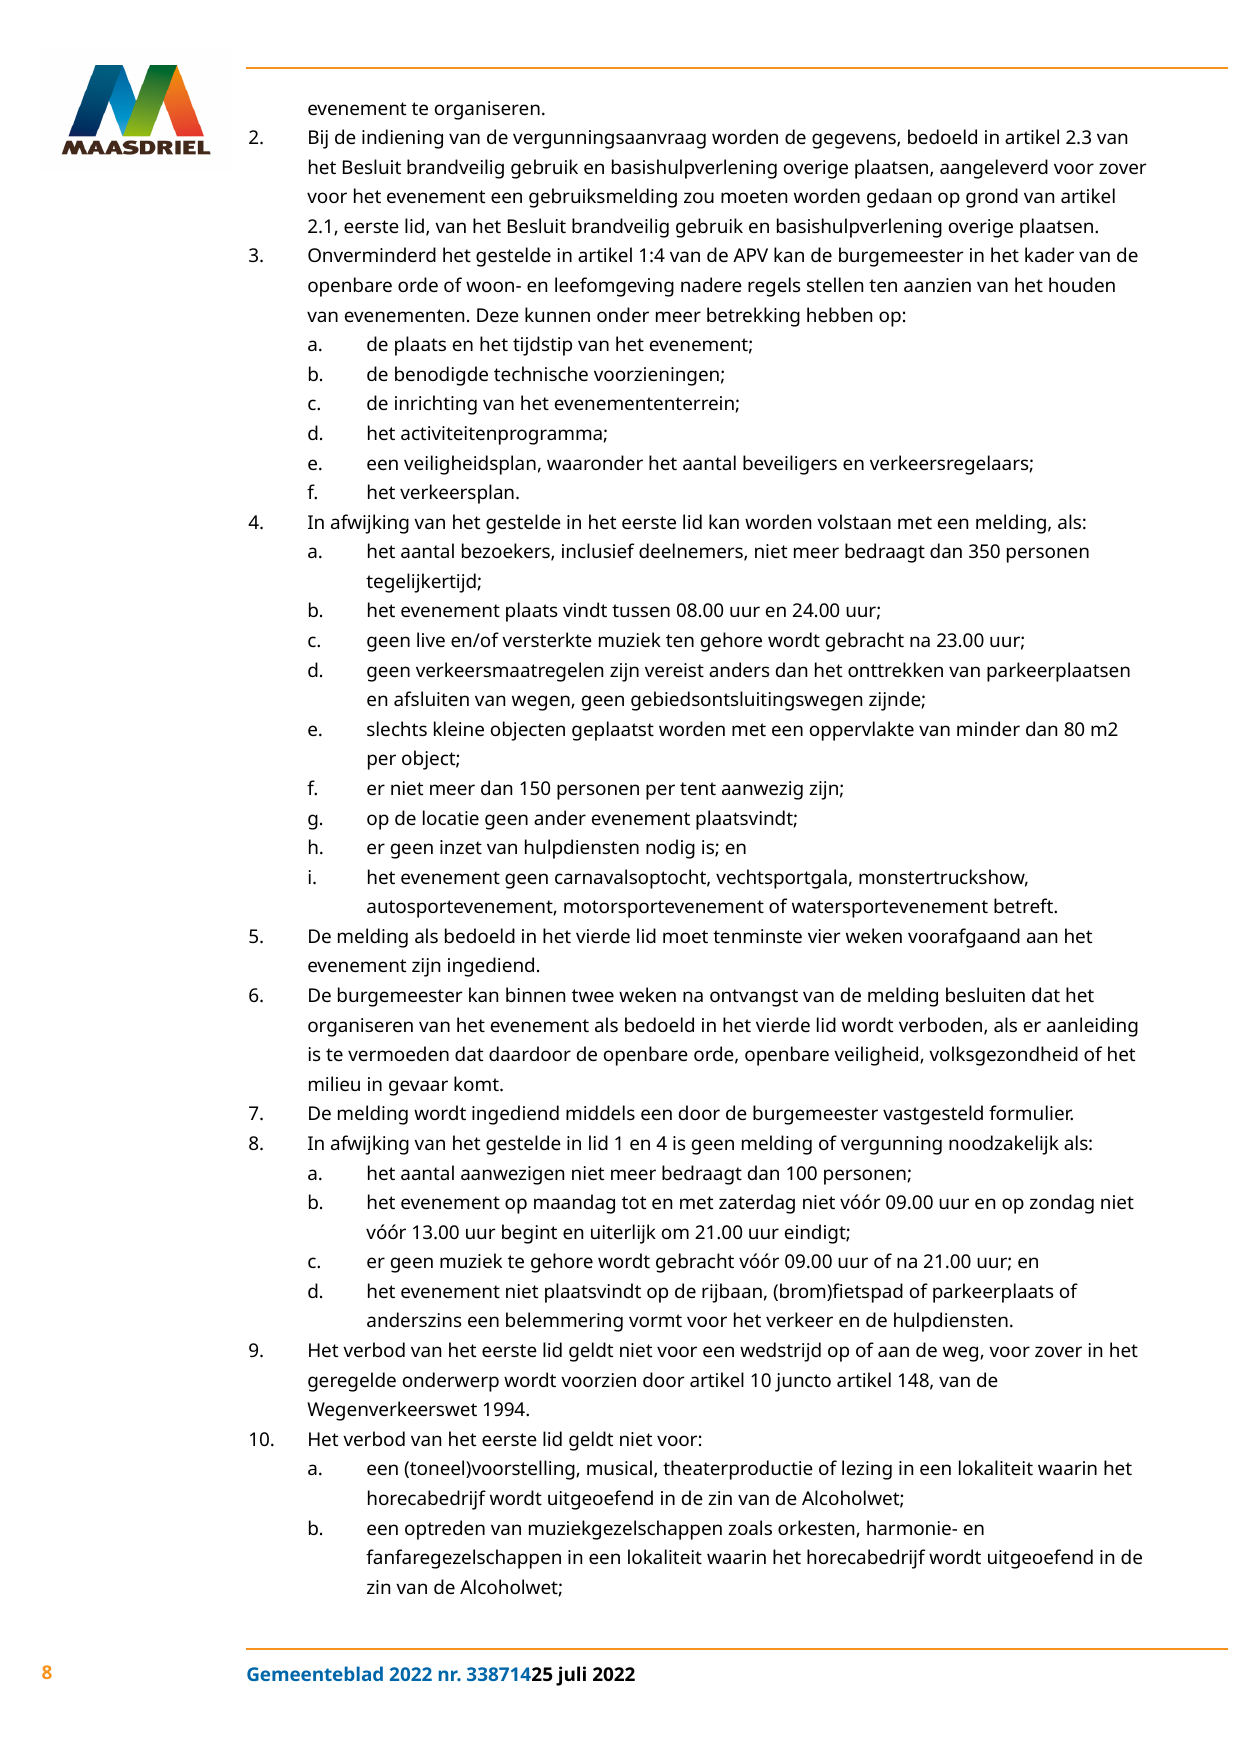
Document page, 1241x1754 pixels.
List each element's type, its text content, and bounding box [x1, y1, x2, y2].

list De burgemeester kan binnen twee weken na ontvangst van de melding besluiten dat het organiseren van het evenement als bedoeld in het vierde lid wordt verboden, als er aanleiding is te vermoeden dat daardoor de openbare orde, openbare veiligheid, volksgezondheid of het milieu in gevaar komt. [248, 982, 1152, 1097]
list er niet meer dan 150 personen per tent aanwezig zijn; [307, 775, 1152, 801]
list het aantal bezoekers, inclusief deelnemers, niet meer bedraagt dan 350 personen tegelijkertijd; [307, 538, 1152, 594]
list Het verbod van het eerste lid geldt niet voor: [248, 1426, 1152, 1452]
list er geen inzet van hulpdiensten nodig is; en [307, 834, 1152, 860]
list een optreden van muziekgezelschappen zoals orkesten, harmonie- en fanfaregezelschappen in een lokaliteit waarin het horecabedrijf wordt uitgeoefend in de zin van de Alcoholwet; [307, 1515, 1152, 1600]
list De melding als bedoeld in het vierde lid moet tenminste vier weken voorafgaand aan het evenement zijn ingediend. [248, 923, 1152, 978]
list het verkeersplan. [307, 479, 1152, 505]
list het evenement geen carnavalsoptocht, vechtsportgala, monstertruckshow, autosportevenement, motorsportevenement of watersportevenement betreft. [307, 864, 1152, 919]
list In afwijking van het gestelde in lid 1 en 4 is geen melding of vergunning noodzakelijk als: [248, 1130, 1152, 1156]
list het evenement niet plaatsvindt op de rijbaan, (brom)fietspad of parkeerplaats of anderszins een belemmering vormt voor het verkeer en de hulpdiensten. [307, 1278, 1152, 1333]
list Onverminderd het gestelde in artikel 1:4 van de APV kan de burgemeester in het kader van de openbare orde of woon- en leefomgeving nadere regels stellen ten aanzien van het houden van evenementen. Deze kunnen onder meer betrekking hebben op: [248, 243, 1152, 328]
list Het verbod van het eerste lid geldt niet voor een wedstrijd op of aan de weg, voor zover in het geregelde onderwerp wordt voorzien door artikel 10 juncto artikel 148, van de Wegenverkeerswet 1994. [248, 1337, 1152, 1422]
list een veiligheidsplan, waaronder het aantal beveiligers en verkeersregelaars; [307, 450, 1152, 476]
list de plaats en het tijdstip van het evenement; [307, 331, 1152, 357]
list het evenement op maandag tot en met zaterdag niet vóór 09.00 uur en op zondag niet vóór 13.00 uur begint en uiterlijk om 21.00 uur eindigt; [307, 1189, 1152, 1245]
list op de locatie geen ander evenement plaatsvindt; [307, 805, 1152, 831]
list geen verkeersmaatregelen zijn vereist anders dan het onttrekken van parkeerplaatsen en afsluiten van wegen, geen gebiedsontsluitingswegen zijnde; [307, 657, 1152, 712]
list De melding wordt ingediend middels een door de burgemeester vastgesteld formulier. [248, 1101, 1152, 1126]
list een (toneel)voorstelling, musical, theaterproductie of lezing in een lokaliteit waarin het horecabedrijf wordt uitgeoefend in de zin van de Alcoholwet; [307, 1456, 1152, 1511]
list de benodigde technische voorzieningen; [307, 361, 1152, 387]
list de inrichting van het evenemententerrein; [307, 391, 1152, 416]
list In afwijking van het gestelde in het eerste lid kan worden volstaan met een melding, als: [248, 509, 1152, 535]
list het aantal aanwezigen niet meer bedraagt dan 100 personen; [307, 1160, 1152, 1186]
list Bij de indiening van de vergunningsaanvraag worden de gegevens, bedoeld in artikel 2.3 van het Besluit brandveilig gebruik en basishulpverlening overige plaatsen, aangeleverd voor zover voor het evenement een gebruiksmelding zou moeten worden gedaan op grond van artikel 2.1, eerste lid, van het Besluit brandveilig gebruik en basishulpverlening overige plaatsen. [248, 124, 1152, 239]
list het evenement plaats vindt tussen 08.00 uur en 24.00 uur; [307, 598, 1152, 623]
list er geen muziek te gehore wordt gebracht vóór 09.00 uur of na 21.00 uur; en [307, 1248, 1152, 1274]
list slechts kleine objecten geplaatst worden met een oppervlakte van minder dan 80 m2 per object; [307, 716, 1152, 771]
list evenement te organiseren. [248, 95, 1152, 121]
picture [41, 47, 231, 172]
list geen live en/of versterkte muziek ten gehore wordt gebracht na 23.00 uur; [307, 627, 1152, 653]
list het activiteitenprogramma; [307, 420, 1152, 446]
